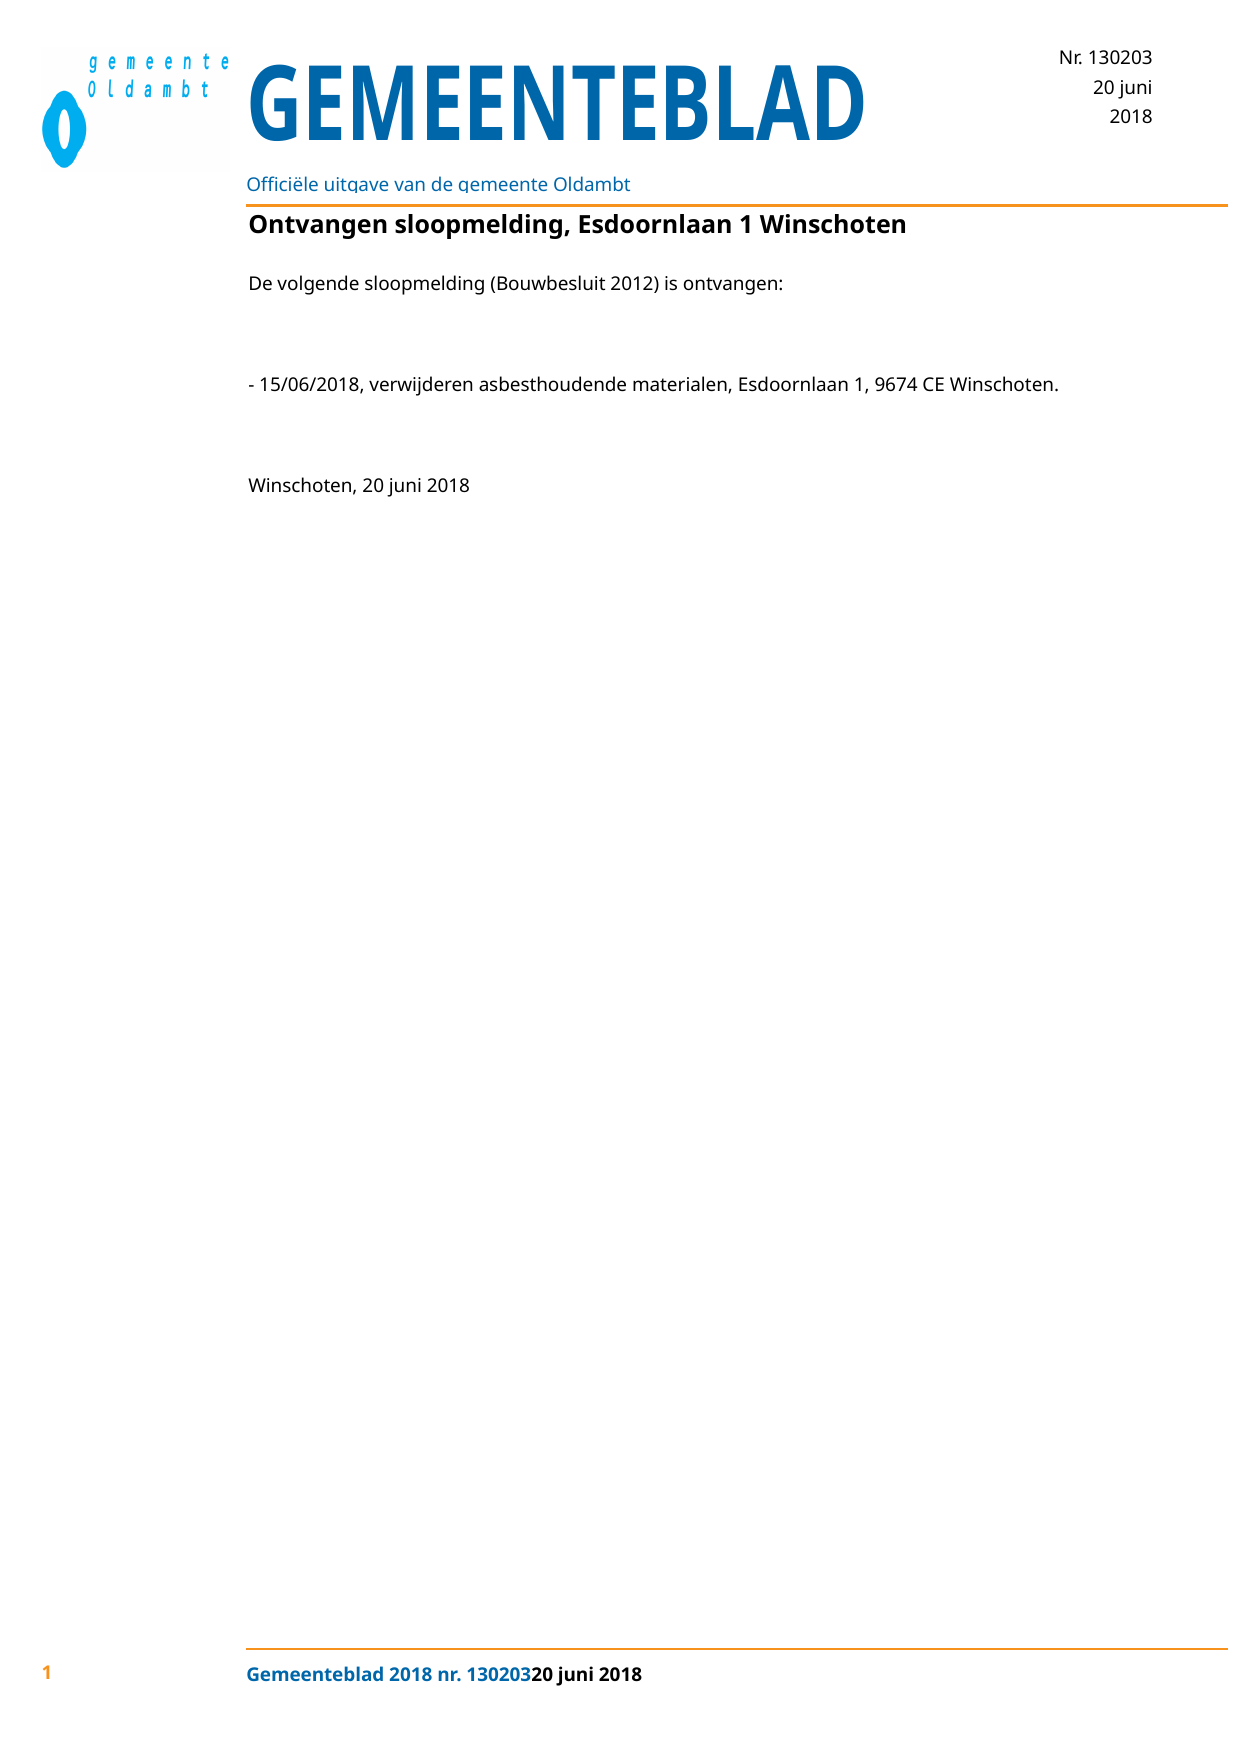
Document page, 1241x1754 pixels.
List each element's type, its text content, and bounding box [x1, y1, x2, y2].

picture [41, 47, 231, 172]
text Ontvangen sloopmelding, Esdoornlaan 1 Winschoten [248, 207, 1152, 241]
text Winschoten, 20 juni 2018 [248, 472, 1152, 498]
text De volgende sloopmelding (Bouwbesluit 2012) is ontvangen: [248, 270, 1152, 296]
text - 15/06/2018, verwijderen asbesthoudende materialen, Esdoornlaan 1, 9674 CE Winschoten. [248, 371, 1152, 397]
